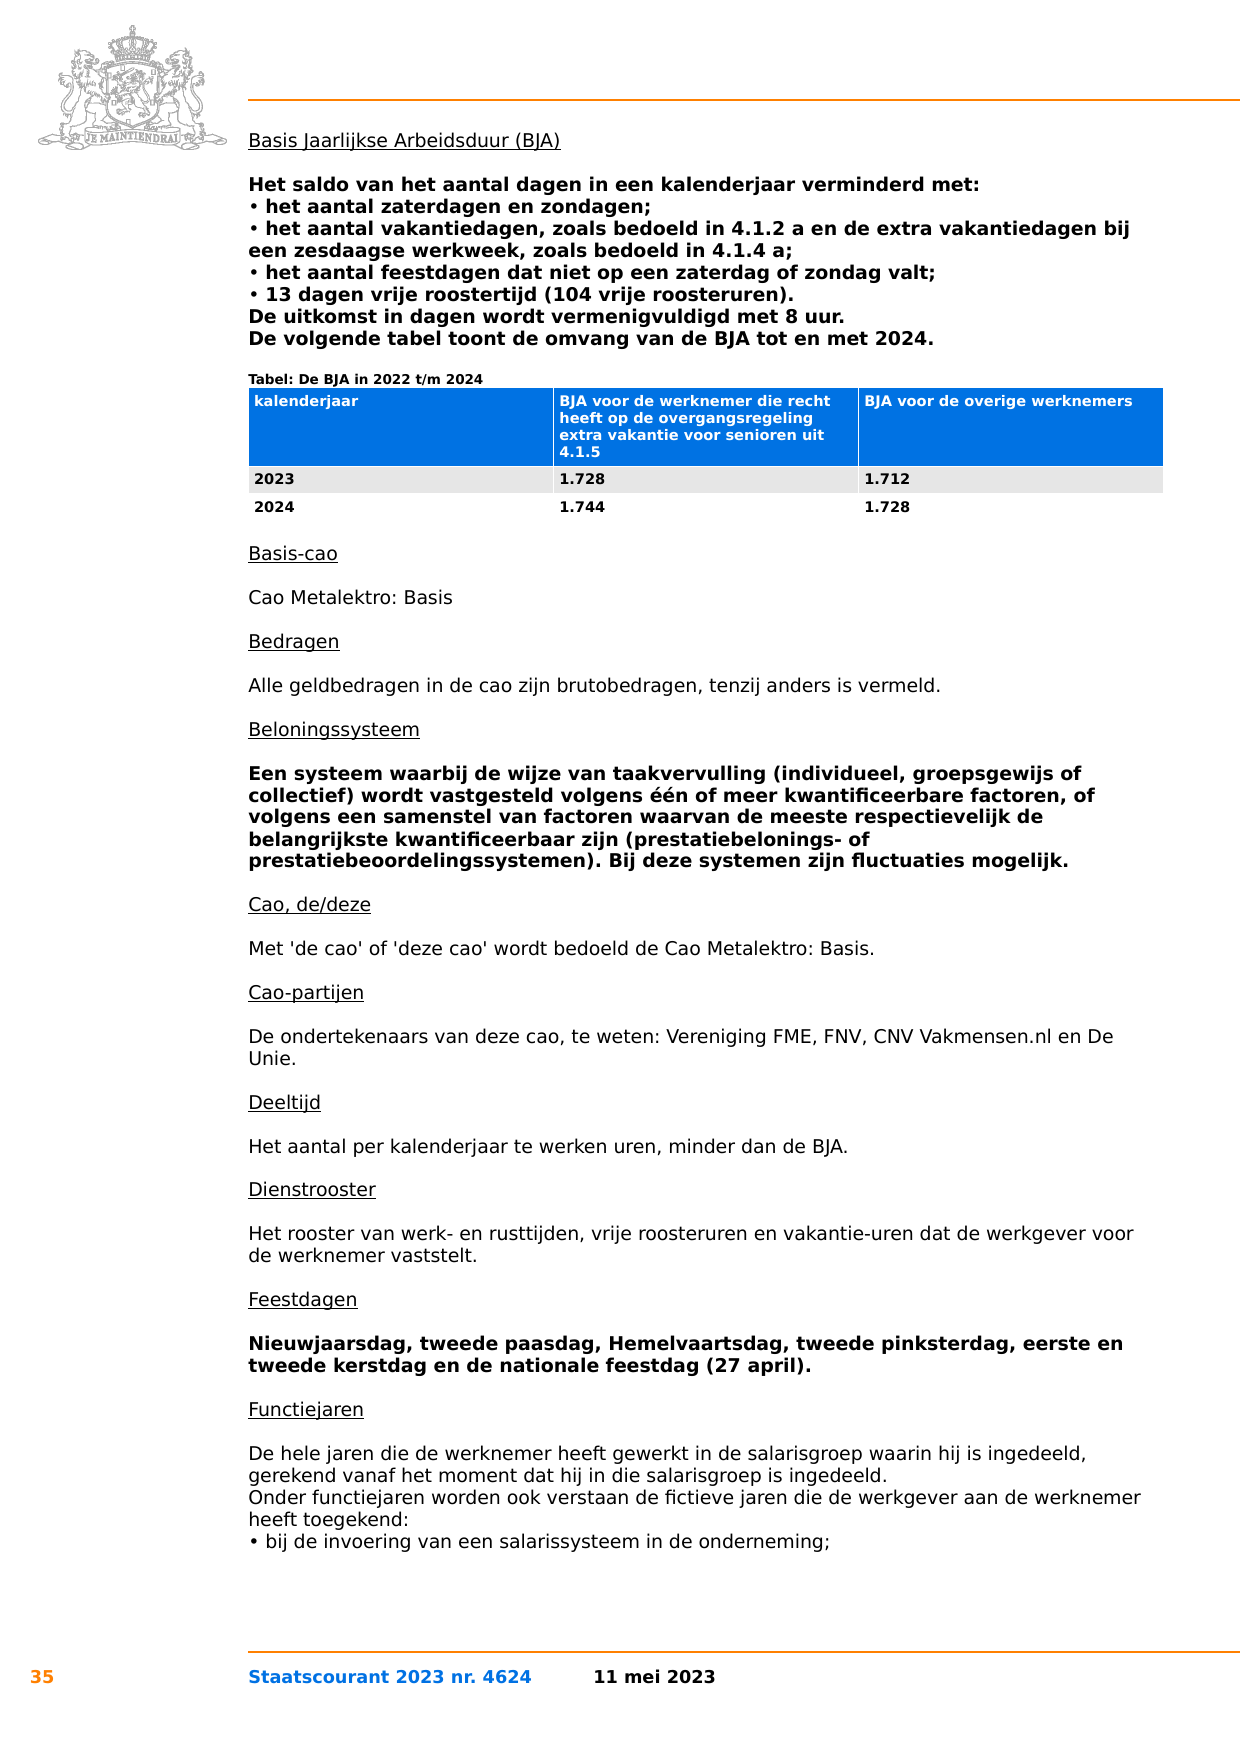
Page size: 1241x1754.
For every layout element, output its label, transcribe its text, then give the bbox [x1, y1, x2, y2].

text De uitkomst in dagen wordt vermenigvuldigd met 8 uur. [248, 306, 1163, 328]
text Het rooster van werk- en rusttijden, vrije roosteruren en vakantie-uren dat de werkgever voor de werknemer vaststelt. [248, 1223, 1163, 1267]
table_cell 2024 [249, 494, 553, 520]
text • het aantal vakantiedagen, zoals bedoeld in 4.1.2 a en de extra vakantiedagen bij een zesdaagse werkweek, zoals bedoeld in 4.1.4 a; [248, 218, 1163, 262]
text • het aantal feestdagen dat niet op een zaterdag of zondag valt; [248, 262, 1163, 284]
subtitle Dienstrooster [248, 1179, 1163, 1201]
subtitle Bedragen [248, 631, 1163, 653]
text De ondertekenaars van deze cao, te weten: Vereniging FME, FNV, CNV Vakmensen.nl en De Unie. [248, 1026, 1163, 1070]
table_cell 1.728 [554, 467, 858, 493]
table_cell 1.728 [859, 494, 1163, 520]
text De hele jaren die de werknemer heeft gewerkt in de salarisgroep waarin hij is ingedeeld, gerekend vanaf het moment dat hij in die salarisgroep is ingedeeld. [248, 1443, 1163, 1487]
text • bij de invoering van een salarissysteem in de onderneming; [248, 1531, 1163, 1552]
text Nieuwjaarsdag, tweede paasdag, Hemelvaartsdag, tweede pinksterdag, eerste en tweede kerstdag en de nationale feestdag (27 april). [248, 1333, 1163, 1377]
table_cell 1.744 [554, 494, 858, 520]
text Een systeem waarbij de wijze van taakvervulling (individueel, groepsgewijs of collectief) wordt vastgesteld volgens één of meer kwantificeerbare factoren, of volgens een samenstel van factoren waarvan de meeste respectievelijk de belangrijkste kwantificeerbaar zijn (prestatiebelonings- of prestatiebeoordelingssystemen). Bij deze systemen zijn fluctuaties mogelijk. [248, 762, 1163, 872]
text Alle geldbedragen in de cao zijn brutobedragen, tenzij anders is vermeld. [248, 675, 1163, 697]
text • het aantal zaterdagen en zondagen; [248, 196, 1163, 218]
table_cell kalenderjaar [249, 388, 553, 466]
picture [38, 25, 227, 150]
text Onder functiejaren worden ook verstaan de fictieve jaren die de werkgever aan de werknemer heeft toegekend: [248, 1487, 1163, 1531]
table_cell BJA voor de werknemer die recht heeft op de overgangsregeling extra vakantie voor senioren uit 4.1.5 [554, 388, 858, 466]
subtitle Feestdagen [248, 1289, 1163, 1311]
text Cao Metalektro: Basis [248, 587, 1163, 609]
subtitle Cao-partijen [248, 982, 1163, 1004]
subtitle Functiejaren [248, 1399, 1163, 1421]
subtitle Basis-cao [248, 543, 1163, 565]
text Het saldo van het aantal dagen in een kalenderjaar verminderd met: [248, 174, 1163, 196]
table_cell 1.712 [859, 467, 1163, 493]
text De volgende tabel toont de omvang van de BJA tot en met 2024. [248, 328, 1163, 349]
table_cell 2023 [249, 467, 553, 493]
subtitle Deeltijd [248, 1092, 1163, 1114]
subtitle Cao, de/deze [248, 894, 1163, 916]
subtitle Beloningssysteem [248, 719, 1163, 741]
table_cell BJA voor de overige werknemers [859, 388, 1163, 466]
text Met 'de cao' of 'deze cao' wordt bedoeld de Cao Metalektro: Basis. [248, 938, 1163, 960]
table_header Tabel: De BJA in 2022 t/m 2024 [248, 371, 1163, 387]
text Het aantal per kalenderjaar te werken uren, minder dan de BJA. [248, 1136, 1163, 1157]
text • 13 dagen vrije roostertijd (104 vrije roosteruren). [248, 284, 1163, 306]
subtitle Basis Jaarlijkse Arbeidsduur (BJA) [248, 130, 1163, 152]
